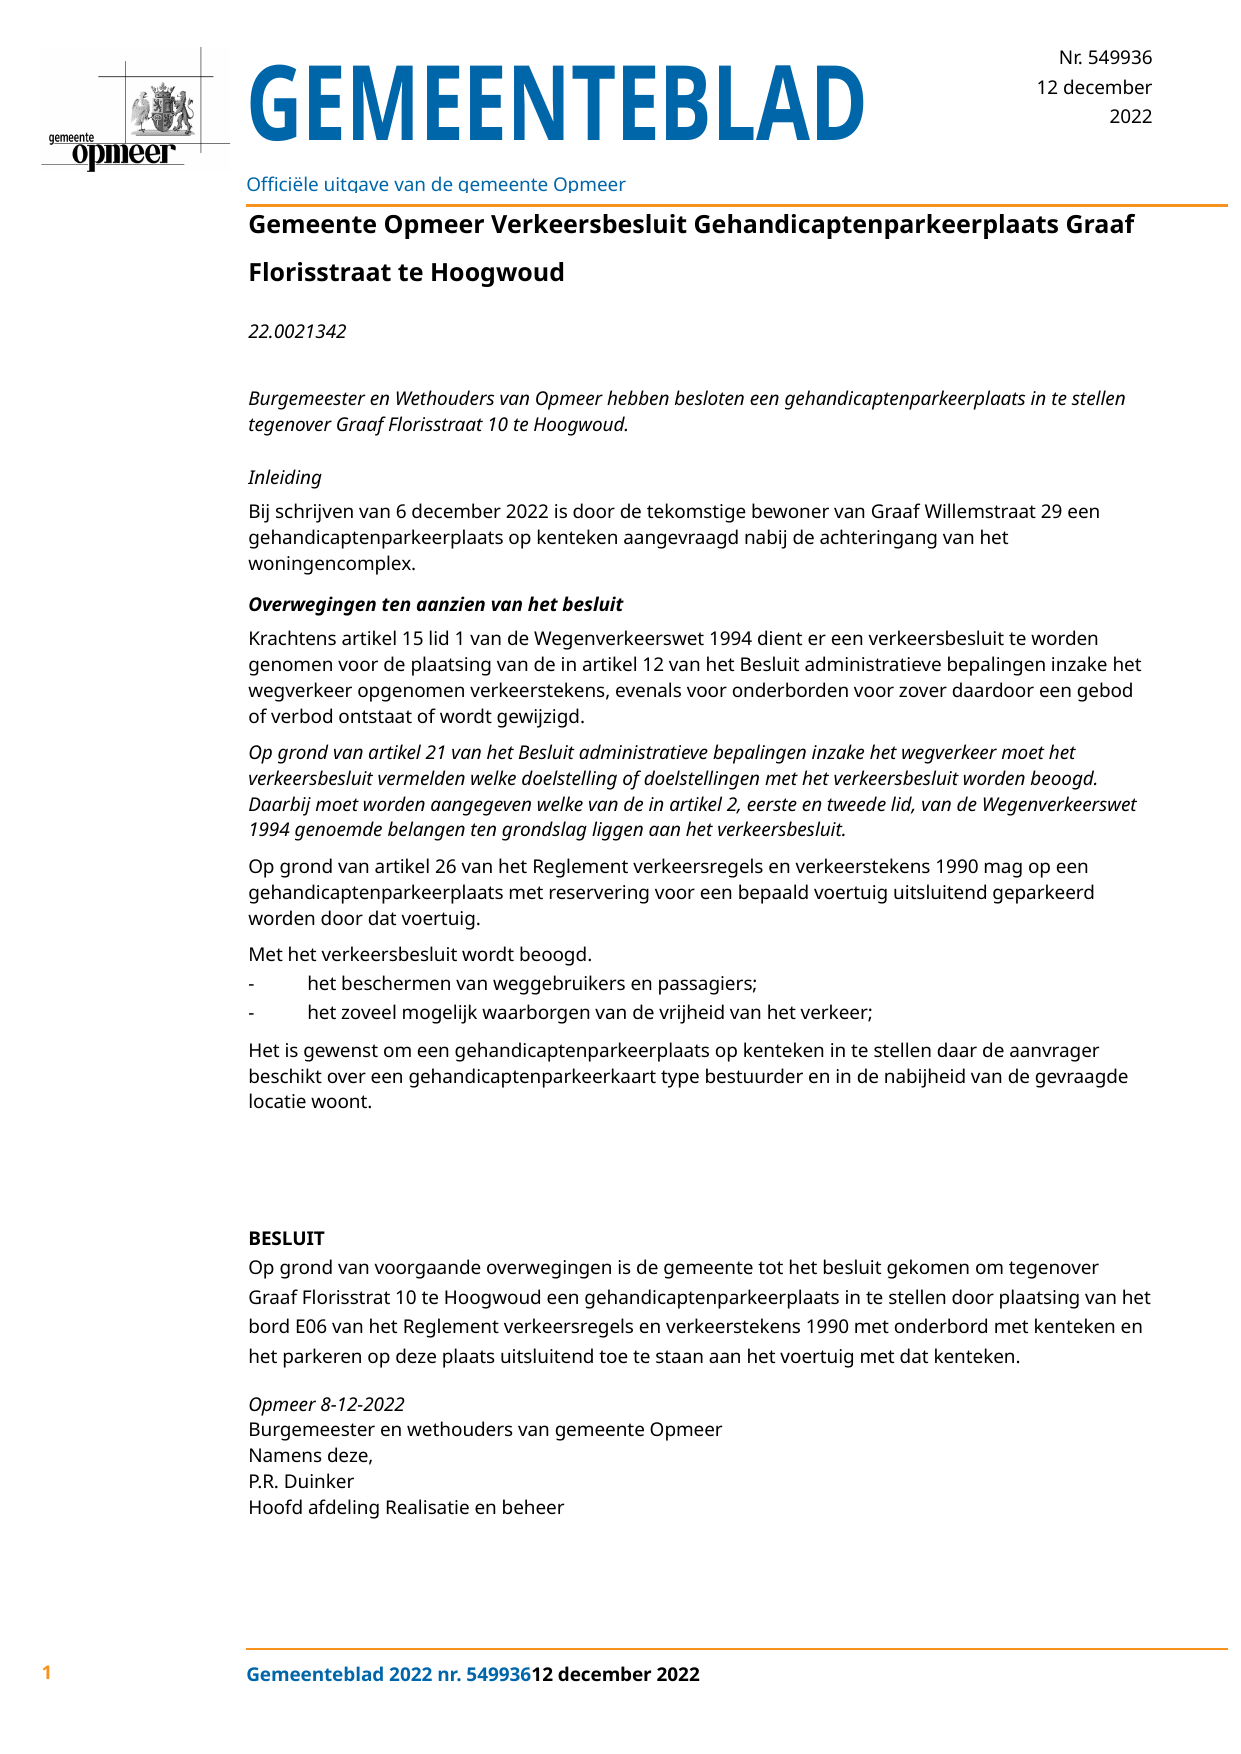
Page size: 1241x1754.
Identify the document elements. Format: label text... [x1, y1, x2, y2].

text Namens deze, [248, 1442, 1152, 1468]
text Krachtens artikel 15 lid 1 van de Wegenverkeerswet 1994 dient er een verkeersbesluit te worden genomen voor de plaatsing van de in artikel 12 van het Besluit administratieve bepalingen inzake het wegverkeer opgenomen verkeerstekens, evenals voor onderborden voor zover daardoor een gebod of verbod ontstaat of wordt gewijzigd. [248, 626, 1152, 728]
text Op grond van artikel 26 van het Reglement verkeersregels en verkeerstekens 1990 mag op een gehandicaptenparkeerplaats met reservering voor een bepaald voertuig uitsluitend geparkeerd worden door dat voertuig. [248, 853, 1152, 931]
text Burgemeester en Wethouders van Opmeer hebben besloten een gehandicaptenparkeerplaats in te stellen tegenover Graaf Florisstraat 10 te Hoogwoud. [248, 386, 1152, 437]
text Hoofd afdeling Realisatie en beheer [248, 1494, 1152, 1519]
text Bij schrijven van 6 december 2022 is door de tekomstige bewoner van Graaf Willemstraat 29 een gehandicaptenparkeerplaats op kenteken aangevraagd nabij de achteringang van het woningencomplex. [248, 498, 1152, 575]
text P.R. Duinker [248, 1468, 1152, 1494]
text Het is gewenst om een gehandicaptenparkeerplaats op kenteken in te stellen daar de aanvrager beschikt over een gehandicaptenparkeerkaart type bestuurder en in de nabijheid van de gevraagde locatie woont. [248, 1037, 1152, 1114]
text Overwegingen ten aanzien van het besluit [248, 592, 1152, 617]
list het beschermen van weggebruikers en passagiers; [248, 970, 1152, 996]
text Burgemeester en wethouders van gemeente Opmeer [248, 1417, 1152, 1442]
list het zoveel mogelijk waarborgen van de vrijheid van het verkeer; [248, 999, 1152, 1025]
text Opmeer 8-12-2022 [248, 1391, 1152, 1417]
text BESLUIT [248, 1225, 1152, 1251]
text Gemeente Opmeer Verkeersbesluit Gehandicaptenparkeerplaats Graaf Florisstraat te Hoogwoud [248, 207, 1152, 288]
text Met het verkeersbesluit wordt beoogd. [248, 941, 1152, 967]
picture [41, 47, 231, 172]
text Op grond van voorgaande overwegingen is de gemeente tot het besluit gekomen om tegenover Graaf Florisstrat 10 te Hoogwoud een gehandicaptenparkeerplaats in te stellen door plaatsing van het bord E06 van het Reglement verkeersregels en verkeerstekens 1990 met onderbord met kenteken en het parkeren op deze plaats uitsluitend toe te staan aan het voertuig met dat kenteken. [248, 1254, 1152, 1369]
text Inleiding [248, 464, 1152, 490]
text 22.0021342 [248, 318, 1152, 344]
text Op grond van artikel 21 van het Besluit administratieve bepalingen inzake het wegverkeer moet het verkeersbesluit vermelden welke doelstelling of doelstellingen met het verkeersbesluit worden beoogd. Daarbij moet worden aangegeven welke van de in artikel 2, eerste en tweede lid, van de Wegenverkeerswet 1994 genoemde belangen ten grondslag liggen aan het verkeersbesluit. [248, 739, 1152, 842]
